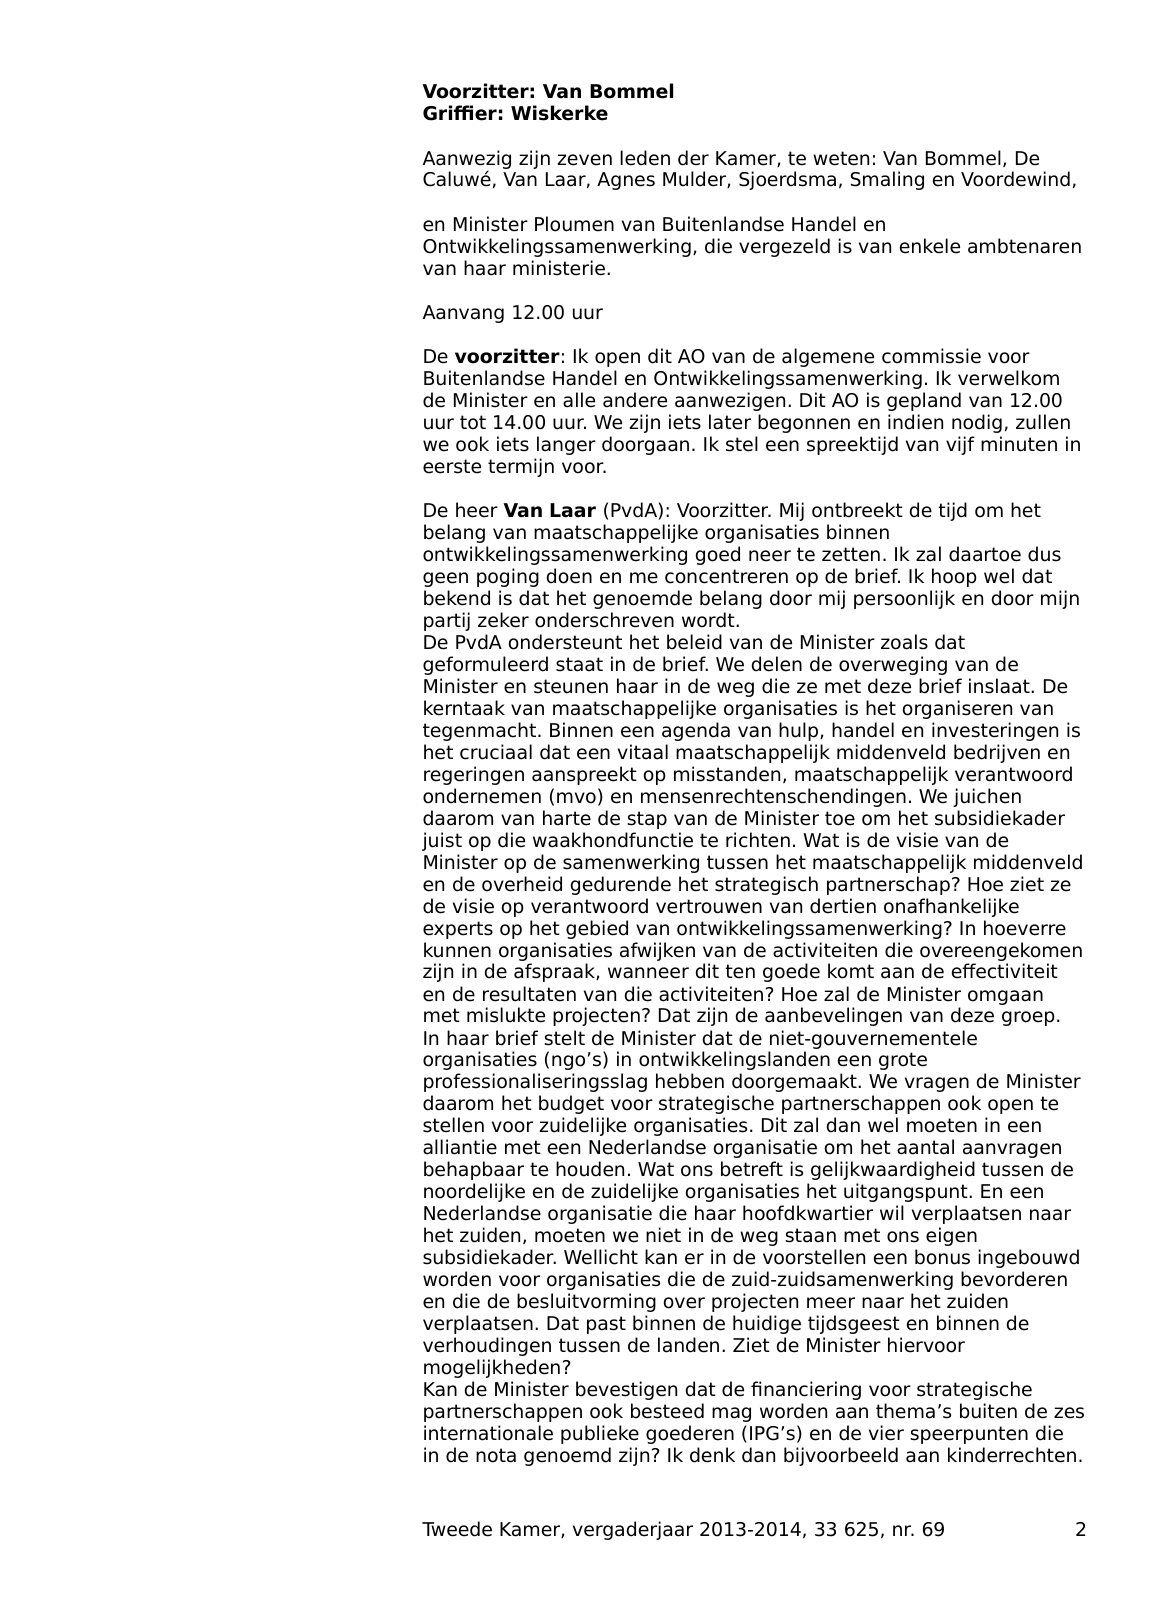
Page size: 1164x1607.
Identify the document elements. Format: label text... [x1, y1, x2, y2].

text Griffier: Wiskerke [422, 103, 1087, 125]
text en Minister Ploumen van Buitenlandse Handel en Ontwikkelingssamenwerking, die vergezeld is van enkele ambtenaren van haar ministerie. [422, 213, 1087, 279]
text In haar brief stelt de Minister dat de niet-gouvernementele organisaties (ngo’s) in ontwikkelingslanden een grote professionaliseringsslag hebben doorgemaakt. We vragen de Minister daarom het budget voor strategische partnerschappen ook open te stellen voor zuidelijke organisaties. Dit zal dan wel moeten in een alliantie met een Nederlandse organisatie om het aantal aanvragen behapbaar te houden. Wat ons betreft is gelijkwaardigheid tussen de noordelijke en de zuidelijke organisaties het uitgangspunt. En een Nederlandse organisatie die haar hoofdkwartier wil verplaatsen naar het zuiden, moeten we niet in de weg staan met ons eigen subsidiekader. Wellicht kan er in de voorstellen een bonus ingebouwd worden voor organisaties die de zuid-zuidsamenwerking bevorderen en die de besluitvorming over projecten meer naar het zuiden verplaatsen. Dat past binnen de huidige tijdsgeest en binnen de verhoudingen tussen de landen. Ziet de Minister hiervoor mogelijkheden? [422, 1027, 1087, 1379]
text De heer Van Laar (PvdA): Voorzitter. Mij ontbreekt de tijd om het belang van maatschappelijke organisaties binnen ontwikkelingssamenwerking goed neer te zetten. Ik zal daartoe dus geen poging doen en me concentreren op de brief. Ik hoop wel dat bekend is dat het genoemde belang door mij persoonlijk en door mijn partij zeker onderschreven wordt. [422, 500, 1087, 632]
text De PvdA ondersteunt het beleid van de Minister zoals dat geformuleerd staat in de brief. We delen de overweging van de Minister en steunen haar in de weg die ze met deze brief inslaat. De kerntaak van maatschappelijke organisaties is het organiseren van tegenmacht. Binnen een agenda van hulp, handel en investeringen is het cruciaal dat een vitaal maatschappelijk middenveld bedrijven en regeringen aanspreekt op misstanden, maatschappelijk verantwoord ondernemen (mvo) en mensenrechtenschendingen. We juichen daarom van harte de stap van de Minister toe om het subsidiekader juist op die waakhondfunctie te richten. Wat is de visie van de Minister op de samenwerking tussen het maatschappelijk middenveld en de overheid gedurende het strategisch partnerschap? Hoe ziet ze de visie op verantwoord vertrouwen van dertien onafhankelijke experts op het gebied van ontwikkelingssamenwerking? In hoeverre kunnen organisaties afwijken van de activiteiten die overeengekomen zijn in de afspraak, wanneer dit ten goede komt aan de effectiviteit en de resultaten van die activiteiten? Hoe zal de Minister omgaan met mislukte projecten? Dat zijn de aanbevelingen van deze groep. [422, 632, 1087, 1027]
text Aanvang 12.00 uur [422, 302, 1087, 324]
text Aanwezig zijn zeven leden der Kamer, te weten: Van Bommel, De Caluwé, Van Laar, Agnes Mulder, Sjoerdsma, Smaling en Voordewind, [422, 147, 1087, 191]
text De voorzitter: Ik open dit AO van de algemene commissie voor Buitenlandse Handel en Ontwikkelingssamenwerking. Ik verwelkom de Minister en alle andere aanwezigen. Dit AO is gepland van 12.00 uur tot 14.00 uur. We zijn iets later begonnen en indien nodig, zullen we ook iets langer doorgaan. Ik stel een spreektijd van vijf minuten in eerste termijn voor. [422, 346, 1087, 478]
text Voorzitter: Van Bommel [422, 81, 1087, 103]
text Kan de Minister bevestigen dat de financiering voor strategische partnerschappen ook besteed mag worden aan thema’s buiten de zes internationale publieke goederen (IPG’s) en de vier speerpunten die in de nota genoemd zijn? Ik denk dan bijvoorbeeld aan kinderrechten. [422, 1379, 1087, 1467]
